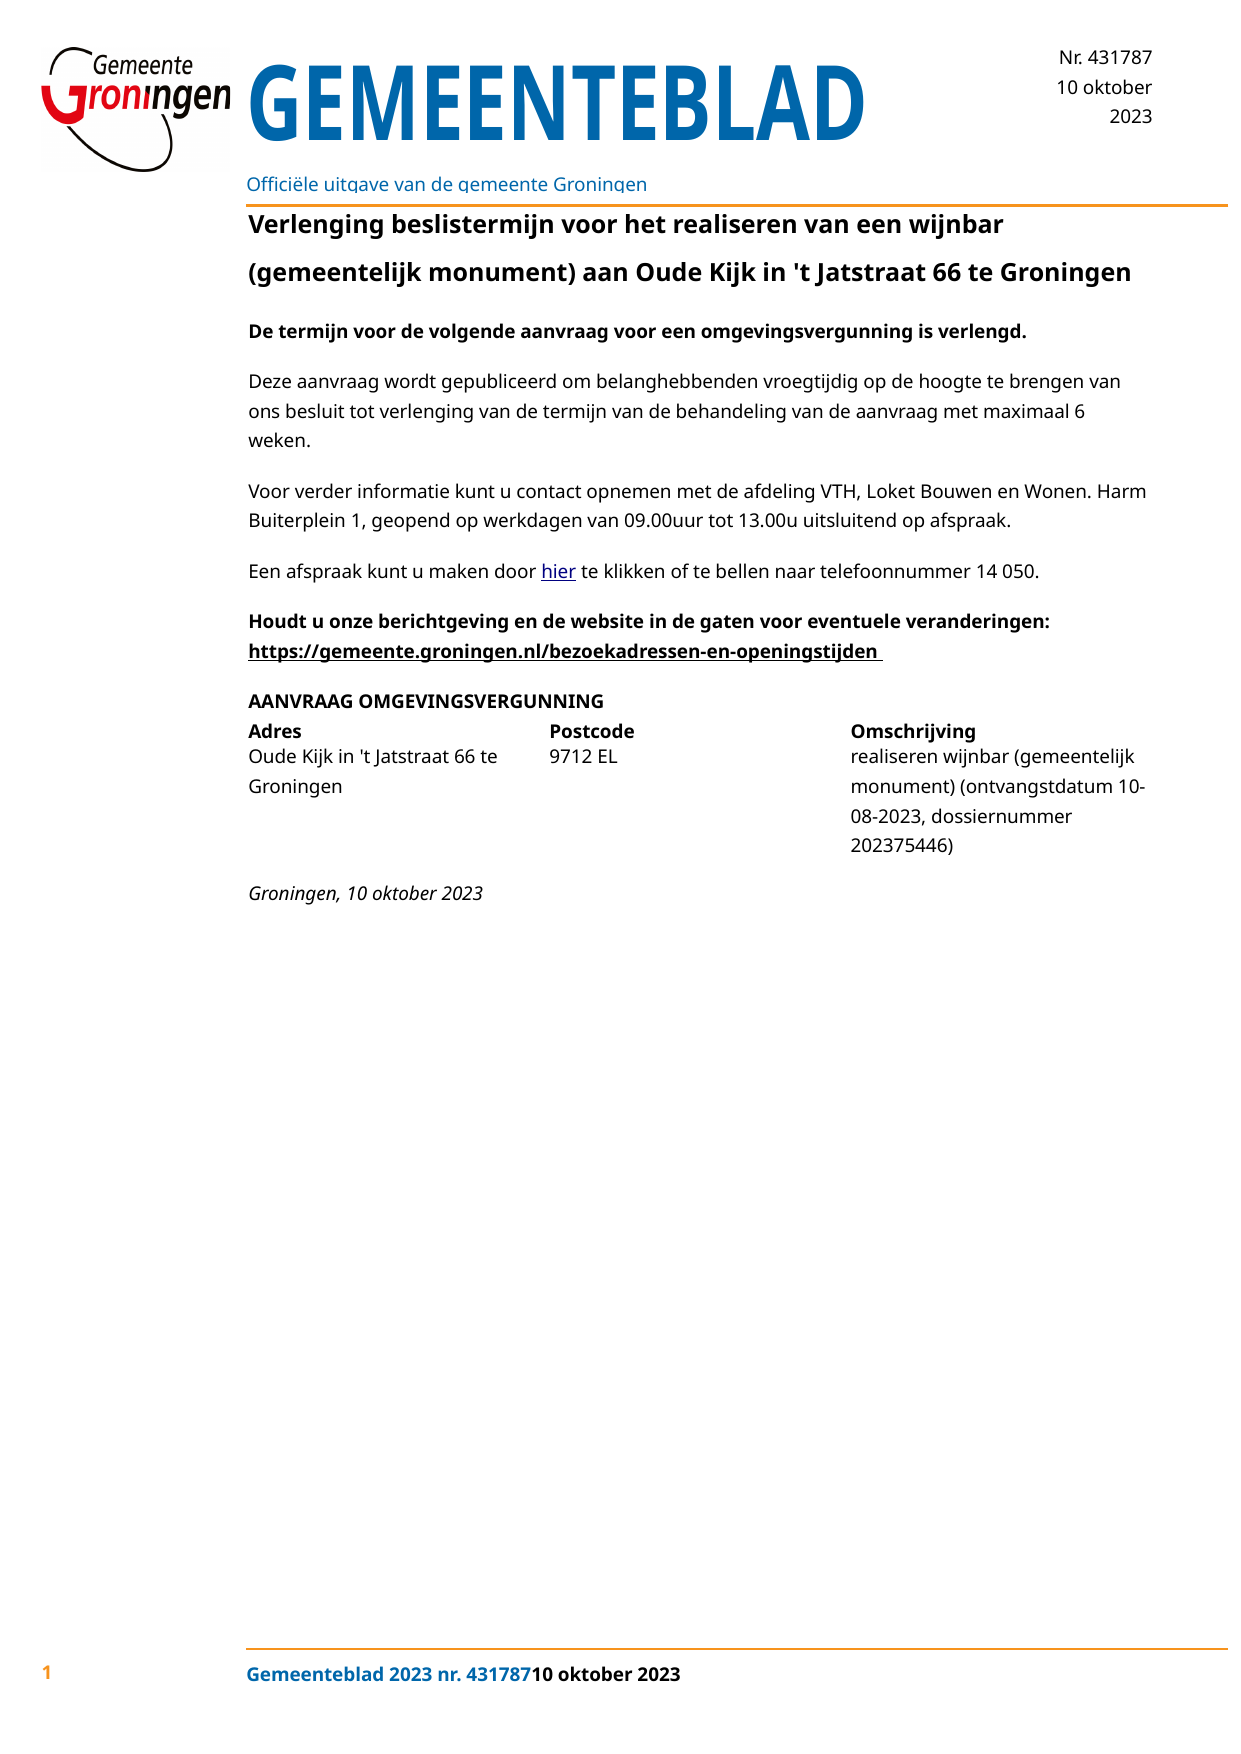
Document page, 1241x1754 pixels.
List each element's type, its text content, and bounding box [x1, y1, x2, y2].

text AANVRAAG OMGEVINGSVERGUNNING [248, 688, 1152, 714]
table_header Postcode [549, 718, 850, 744]
text Verlenging beslistermijn voor het realiseren van een wijnbar (gemeentelijk monument) aan Oude Kijk in 't Jatstraat 66 te Groningen [248, 207, 1152, 288]
text Een afspraak kunt u maken door hier te klikken of te bellen naar telefoonnummer 14 050. [248, 558, 1152, 584]
text De termijn voor de volgende aanvraag voor een omgevingsvergunning is verlengd. [248, 318, 1152, 344]
picture [41, 47, 231, 172]
table_header Adres [248, 718, 549, 744]
table_cell 9712 EL [549, 744, 850, 858]
table_header Omschrijving [850, 718, 1152, 744]
text Deze aanvraag wordt gepubliceerd om belanghebbenden vroegtijdig op de hoogte te brengen van ons besluit tot verlenging van de termijn van de behandeling van de aanvraag met maximaal 6 weken. [248, 368, 1152, 453]
table_cell realiseren wijnbar (gemeentelijk monument) (ontvangstdatum 10-08-2023, dossiernummer 202375446) [850, 744, 1152, 858]
text Voor verder informatie kunt u contact opnemen met de afdeling VTH, Loket Bouwen en Wonen. Harm Buiterplein 1, geopend op werkdagen van 09.00uur tot 13.00u uitsluitend op afspraak. [248, 478, 1152, 533]
text Houdt u onze berichtgeving en de website in de gaten voor eventuele veranderingen: https://gemeente.groningen.nl/bezoekadressen-en-openingstijden [248, 608, 1152, 664]
text Groningen, 10 oktober 2023 [248, 880, 1152, 905]
table_cell Oude Kijk in 't Jatstraat 66 te Groningen [248, 744, 549, 858]
